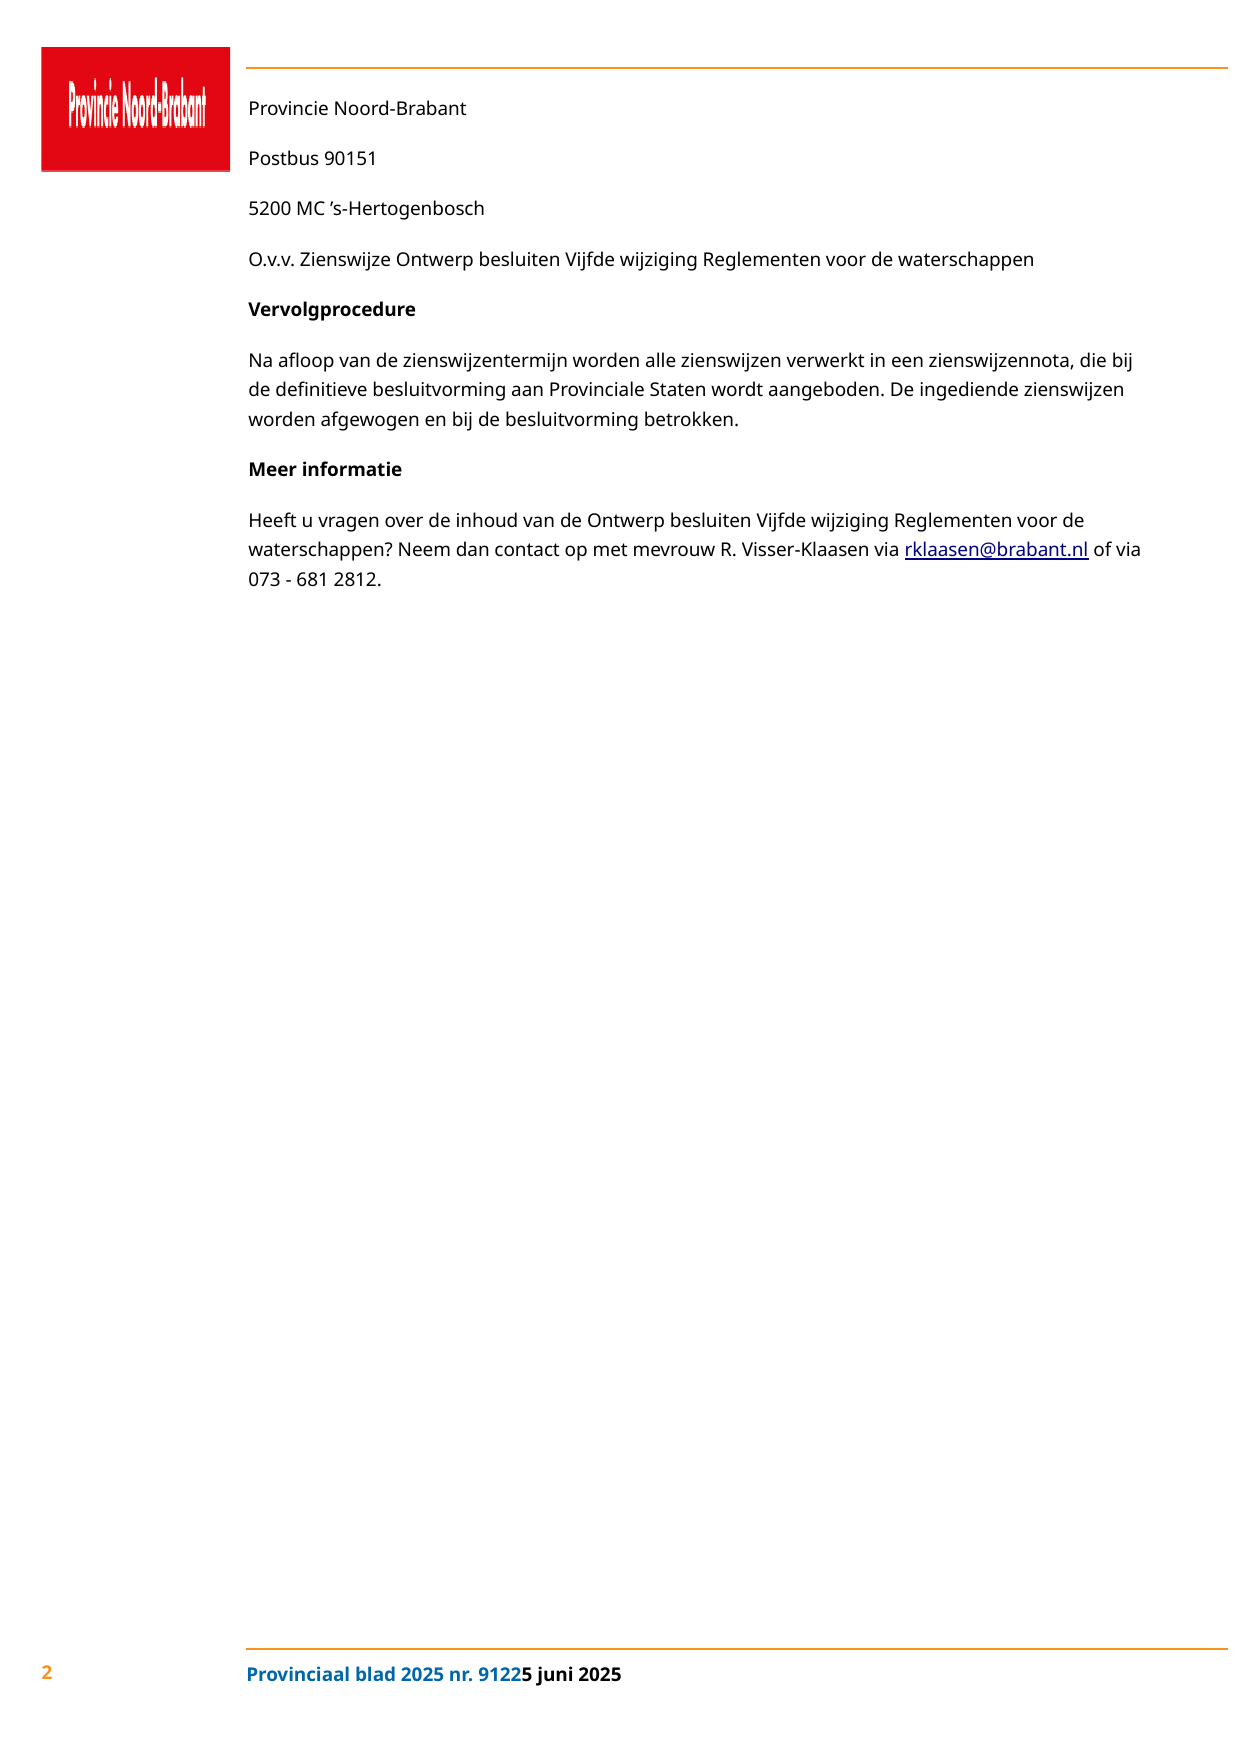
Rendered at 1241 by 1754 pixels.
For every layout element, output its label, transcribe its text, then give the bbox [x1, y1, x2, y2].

text Postbus 90151 [248, 145, 1152, 171]
text Meer informatie [248, 456, 1152, 482]
text 5200 MC ’s-Hertogenbosch [248, 196, 1152, 221]
text Provincie Noord-Brabant [248, 95, 1152, 121]
text Na afloop van de zienswijzentermijn worden alle zienswijzen verwerkt in een zienswijzennota, die bij de definitieve besluitvorming aan Provinciale Staten wordt aangeboden. De ingediende zienswijzen worden afgewogen en bij de besluitvorming betrokken. [248, 347, 1152, 432]
text Vervolgprocedure [248, 296, 1152, 322]
text O.v.v. Zienswijze Ontwerp besluiten Vijfde wijziging Reglementen voor de waterschappen [248, 246, 1152, 272]
picture [41, 47, 231, 172]
text Heeft u vragen over de inhoud van de Ontwerp besluiten Vijfde wijziging Reglementen voor de waterschappen? Neem dan contact op met mevrouw R. Visser-Klaasen via rklaasen@brabant.nl of via 073 - 681 2812. [248, 507, 1152, 592]
